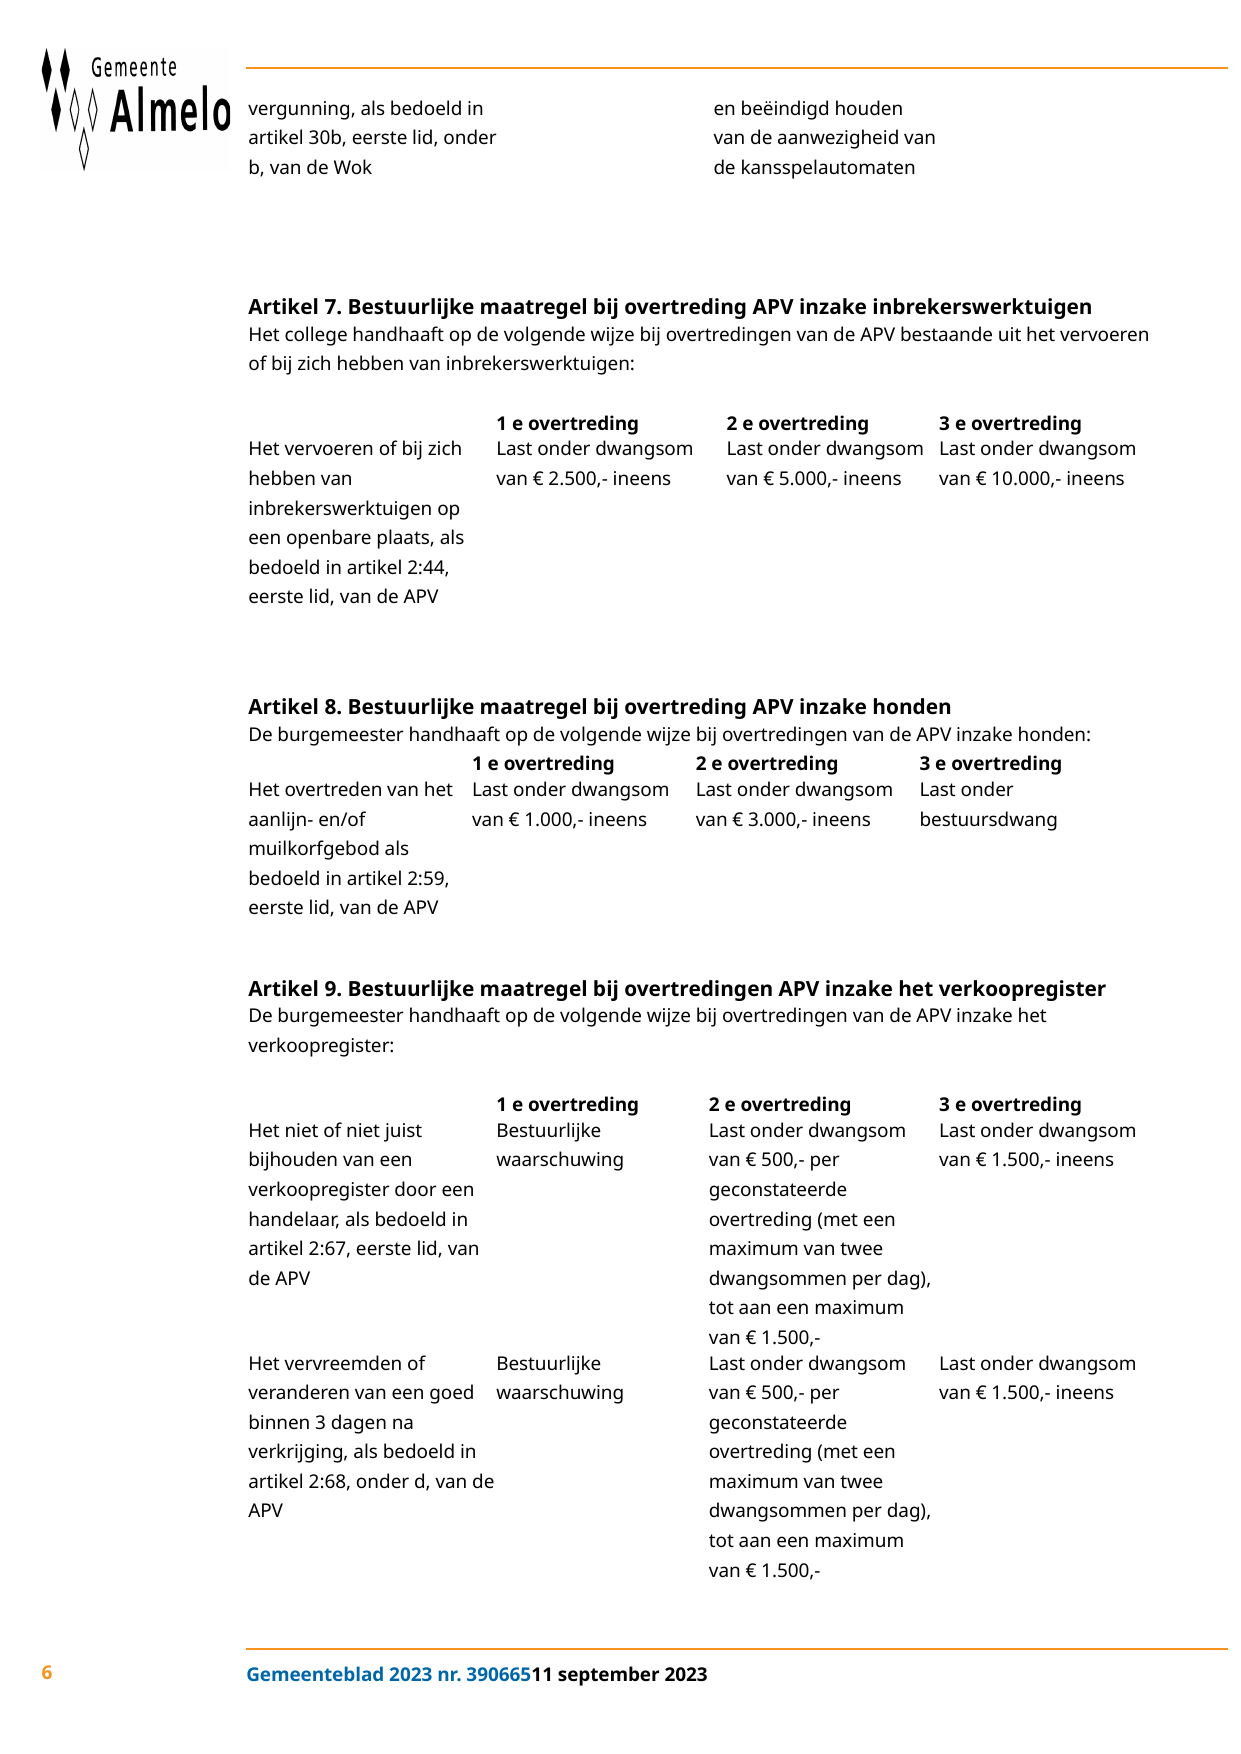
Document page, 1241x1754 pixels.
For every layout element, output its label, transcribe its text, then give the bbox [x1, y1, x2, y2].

table_cell Het overtreden van het aanlijn- en/of muilkorfgebod als bedoeld in artikel 2:59, eerste lid, van de APV [248, 776, 472, 920]
table_cell Last onder dwangsom van € 2.500,- ineens [496, 436, 726, 609]
table_header 2 e overtreding [696, 751, 919, 776]
text De burgemeester handhaaft op de volgende wijze bij overtredingen van de APV inzake honden: [248, 721, 1152, 747]
table_header 1 e overtreding [496, 1091, 709, 1117]
table_header 2 e overtreding [726, 410, 939, 436]
text Het college handhaaft op de volgende wijze bij overtredingen van de APV bestaande uit het vervoeren of bij zich hebben van inbrekerswerktuigen: [248, 321, 1152, 376]
text Artikel 9. Bestuurlijke maatregel bij overtredingen APV inzake het verkoopregister [248, 974, 1152, 1002]
table_cell - [937, 95, 1152, 209]
table_cell Het niet of niet juist bijhouden van een verkoopregister door een handelaar, als bedoeld in artikel 2:67, eerste lid, van de APV [248, 1117, 496, 1350]
table_cell Last onder dwangsom van € 3.000,- ineens [696, 776, 919, 920]
table_header [248, 1091, 496, 1117]
table_cell Last onder dwangsom van € 1.500,- ineens [939, 1117, 1152, 1350]
table_cell vergunning, als bedoeld in artikel 30b, eerste lid, onder b, van de Wok [248, 95, 498, 209]
text De burgemeester handhaaft op de volgende wijze bij overtredingen van de APV inzake het verkoopregister: [248, 1002, 1152, 1058]
table_header 3 e overtreding [939, 1091, 1152, 1117]
table_header [248, 410, 496, 436]
table_cell en beëindigd houden van de aanwezigheid van de kansspelautomaten [713, 95, 937, 209]
table_cell Last onder dwangsom van € 5.000,- ineens [726, 436, 939, 609]
table_cell Bestuurlijke waarschuwing [496, 1350, 709, 1583]
table_cell Last onder bestuursdwang [919, 776, 1152, 920]
table_header 2 e overtreding [709, 1091, 939, 1117]
table_header [248, 751, 472, 776]
table_header 1 e overtreding [496, 410, 726, 436]
table_cell Last onder dwangsom van € 1.500,- ineens [939, 1350, 1152, 1583]
text Artikel 7. Bestuurlijke maatregel bij overtreding APV inzake inbrekerswerktuigen [248, 292, 1152, 321]
table_cell Last onder dwangsom van € 500,- per geconstateerde overtreding (met een maximum van twee dwangsommen per dag), tot aan een maximum van € 1.500,- [709, 1350, 939, 1583]
table_cell Bestuurlijke waarschuwing [496, 1117, 709, 1350]
table_cell Last onder dwangsom van € 10.000,- ineens [939, 436, 1152, 609]
table_header 3 e overtreding [939, 410, 1152, 436]
table_cell Last onder dwangsom van € 500,- per geconstateerde overtreding (met een maximum van twee dwangsommen per dag), tot aan een maximum van € 1.500,- [709, 1117, 939, 1350]
table_header 3 e overtreding [919, 751, 1152, 776]
table_cell Last onder dwangsom van € 1.000,- ineens [472, 776, 696, 920]
table_header 1 e overtreding [472, 751, 696, 776]
text Artikel 8. Bestuurlijke maatregel bij overtreding APV inzake honden [248, 692, 1152, 721]
picture [41, 47, 231, 172]
table_cell [499, 95, 713, 209]
table_cell Het vervoeren of bij zich hebben van inbrekerswerktuigen op een openbare plaats, als bedoeld in artikel 2:44, eerste lid, van de APV [248, 436, 496, 609]
table_cell Het vervreemden of veranderen van een goed binnen 3 dagen na verkrijging, als bedoeld in artikel 2:68, onder d, van de APV [248, 1350, 496, 1583]
